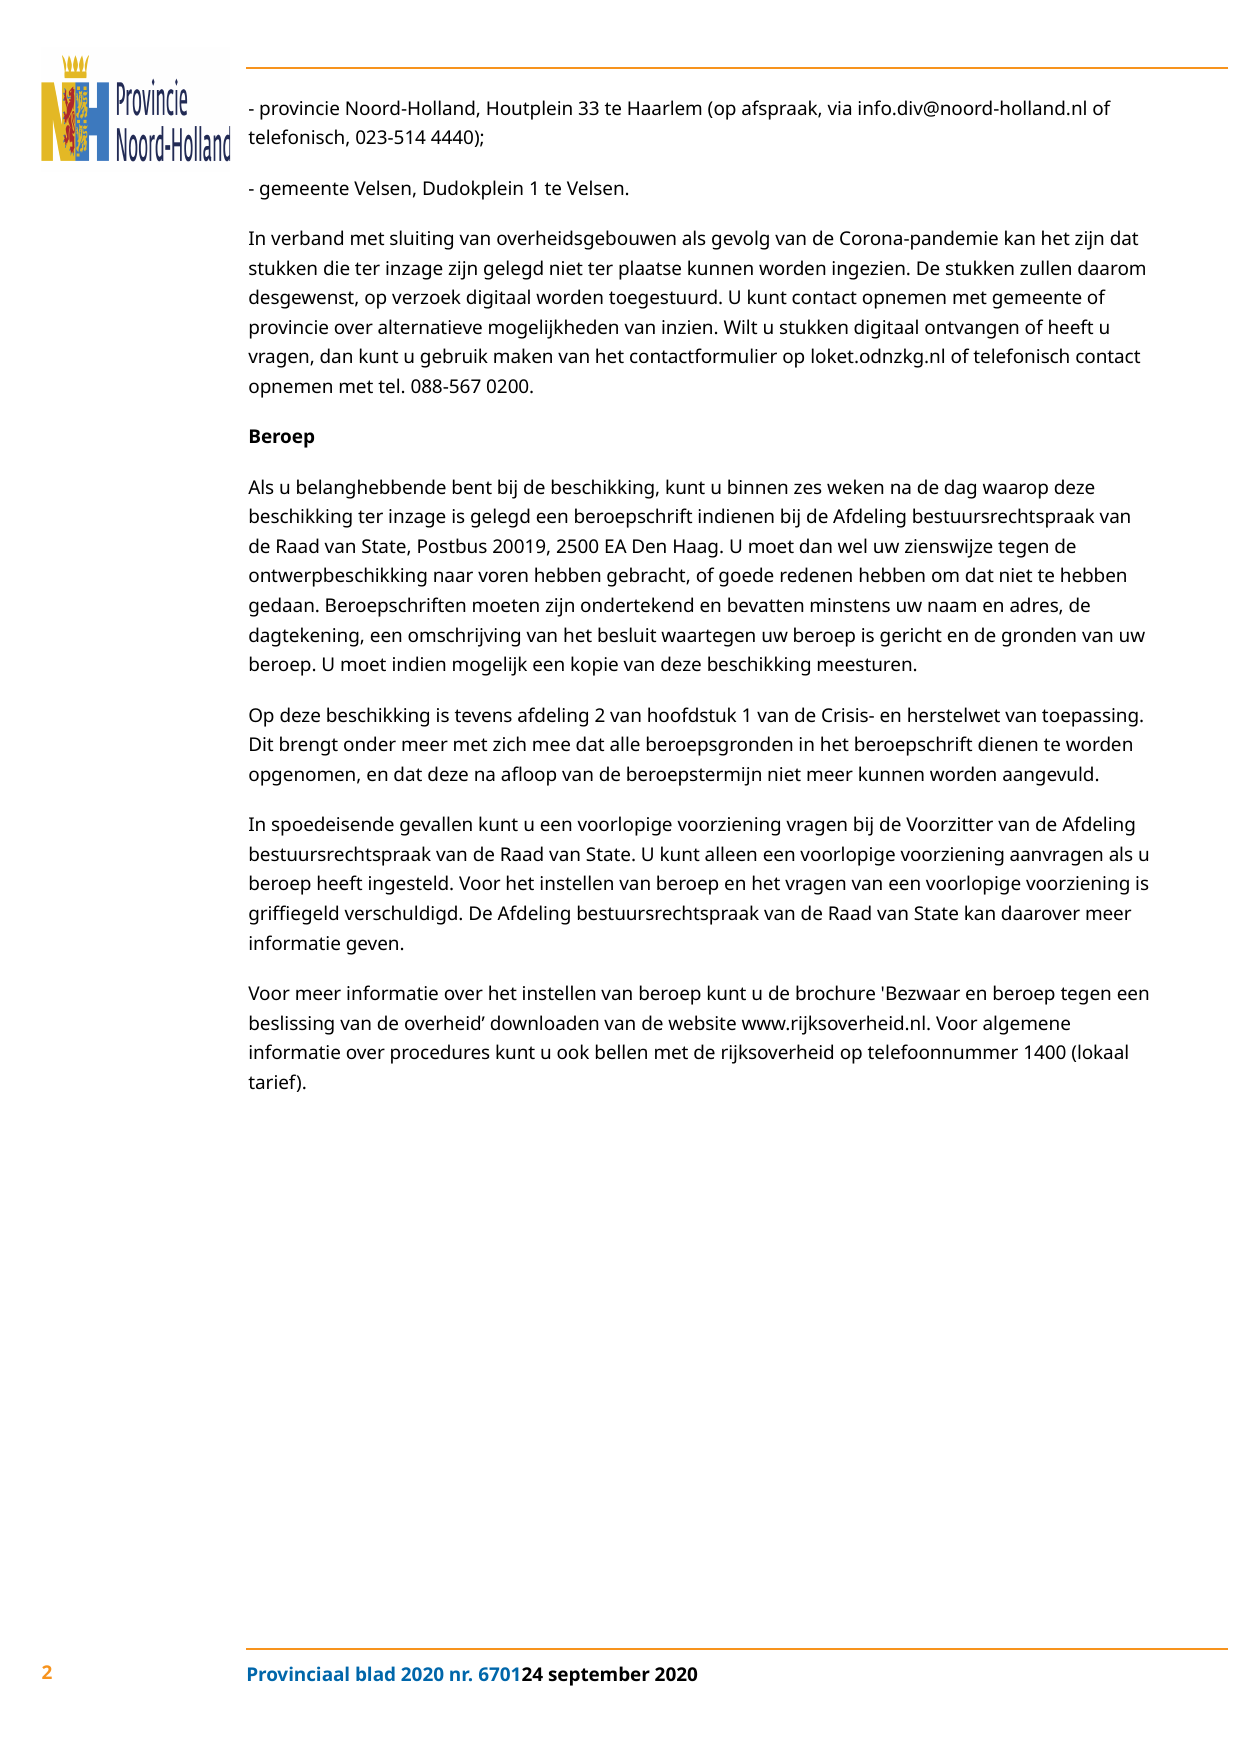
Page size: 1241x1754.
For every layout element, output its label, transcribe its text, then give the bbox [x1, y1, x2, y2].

text - gemeente Velsen, Dudokplein 1 te Velsen. [248, 175, 1152, 201]
text Als u belanghebbende bent bij de beschikking, kunt u binnen zes weken na de dag waarop deze beschikking ter inzage is gelegd een beroepschrift indienen bij de Afdeling bestuursrechtspraak van de Raad van State, Postbus 20019, 2500 EA Den Haag. U moet dan wel uw zienswijze tegen de ontwerpbeschikking naar voren hebben gebracht, of goede redenen hebben om dat niet te hebben gedaan. Beroepschriften moeten zijn ondertekend en bevatten minstens uw naam en adres, de dagtekening, een omschrijving van het besluit waartegen uw beroep is gericht en de gronden van uw beroep. U moet indien mogelijk een kopie van deze beschikking meesturen. [248, 474, 1152, 677]
text Op deze beschikking is tevens afdeling 2 van hoofdstuk 1 van de Crisis- en herstelwet van toepassing. Dit brengt onder meer met zich mee dat alle beroepsgronden in het beroepschrift dienen te worden opgenomen, en dat deze na afloop van de beroepstermijn niet meer kunnen worden aangevuld. [248, 702, 1152, 787]
text In verband met sluiting van overheidsgebouwen als gevolg van de Corona-pandemie kan het zijn dat stukken die ter inzage zijn gelegd niet ter plaatse kunnen worden ingezien. De stukken zullen daarom desgewenst, op verzoek digitaal worden toegestuurd. U kunt contact opnemen met gemeente of provincie over alternatieve mogelijkheden van inzien. Wilt u stukken digitaal ontvangen of heeft u vragen, dan kunt u gebruik maken van het contactformulier op loket.odnzkg.nl of telefonisch contact opnemen met tel. 088-567 0200. [248, 225, 1152, 399]
text - provincie Noord-Holland, Houtplein 33 te Haarlem (op afspraak, via info.div@noord-holland.nl of telefonisch, 023-514 4440); [248, 95, 1152, 150]
text In spoedeisende gevallen kunt u een voorlopige voorziening vragen bij de Voorzitter van de Afdeling bestuursrechtspraak van de Raad van State. U kunt alleen een voorlopige voorziening aanvragen als u beroep heeft ingesteld. Voor het instellen van beroep en het vragen van een voorlopige voorziening is griffiegeld verschuldigd. De Afdeling bestuursrechtspraak van de Raad van State kan daarover meer informatie geven. [248, 811, 1152, 956]
text Beroep [248, 423, 1152, 449]
text Voor meer informatie over het instellen van beroep kunt u de brochure 'Bezwaar en beroep tegen een beslissing van de overheid’ downloaden van de website www.rijksoverheid.nl. Voor algemene informatie over procedures kunt u ook bellen met de rijksoverheid op telefoonnummer 1400 (lokaal tarief). [248, 980, 1152, 1095]
picture [41, 47, 231, 172]
